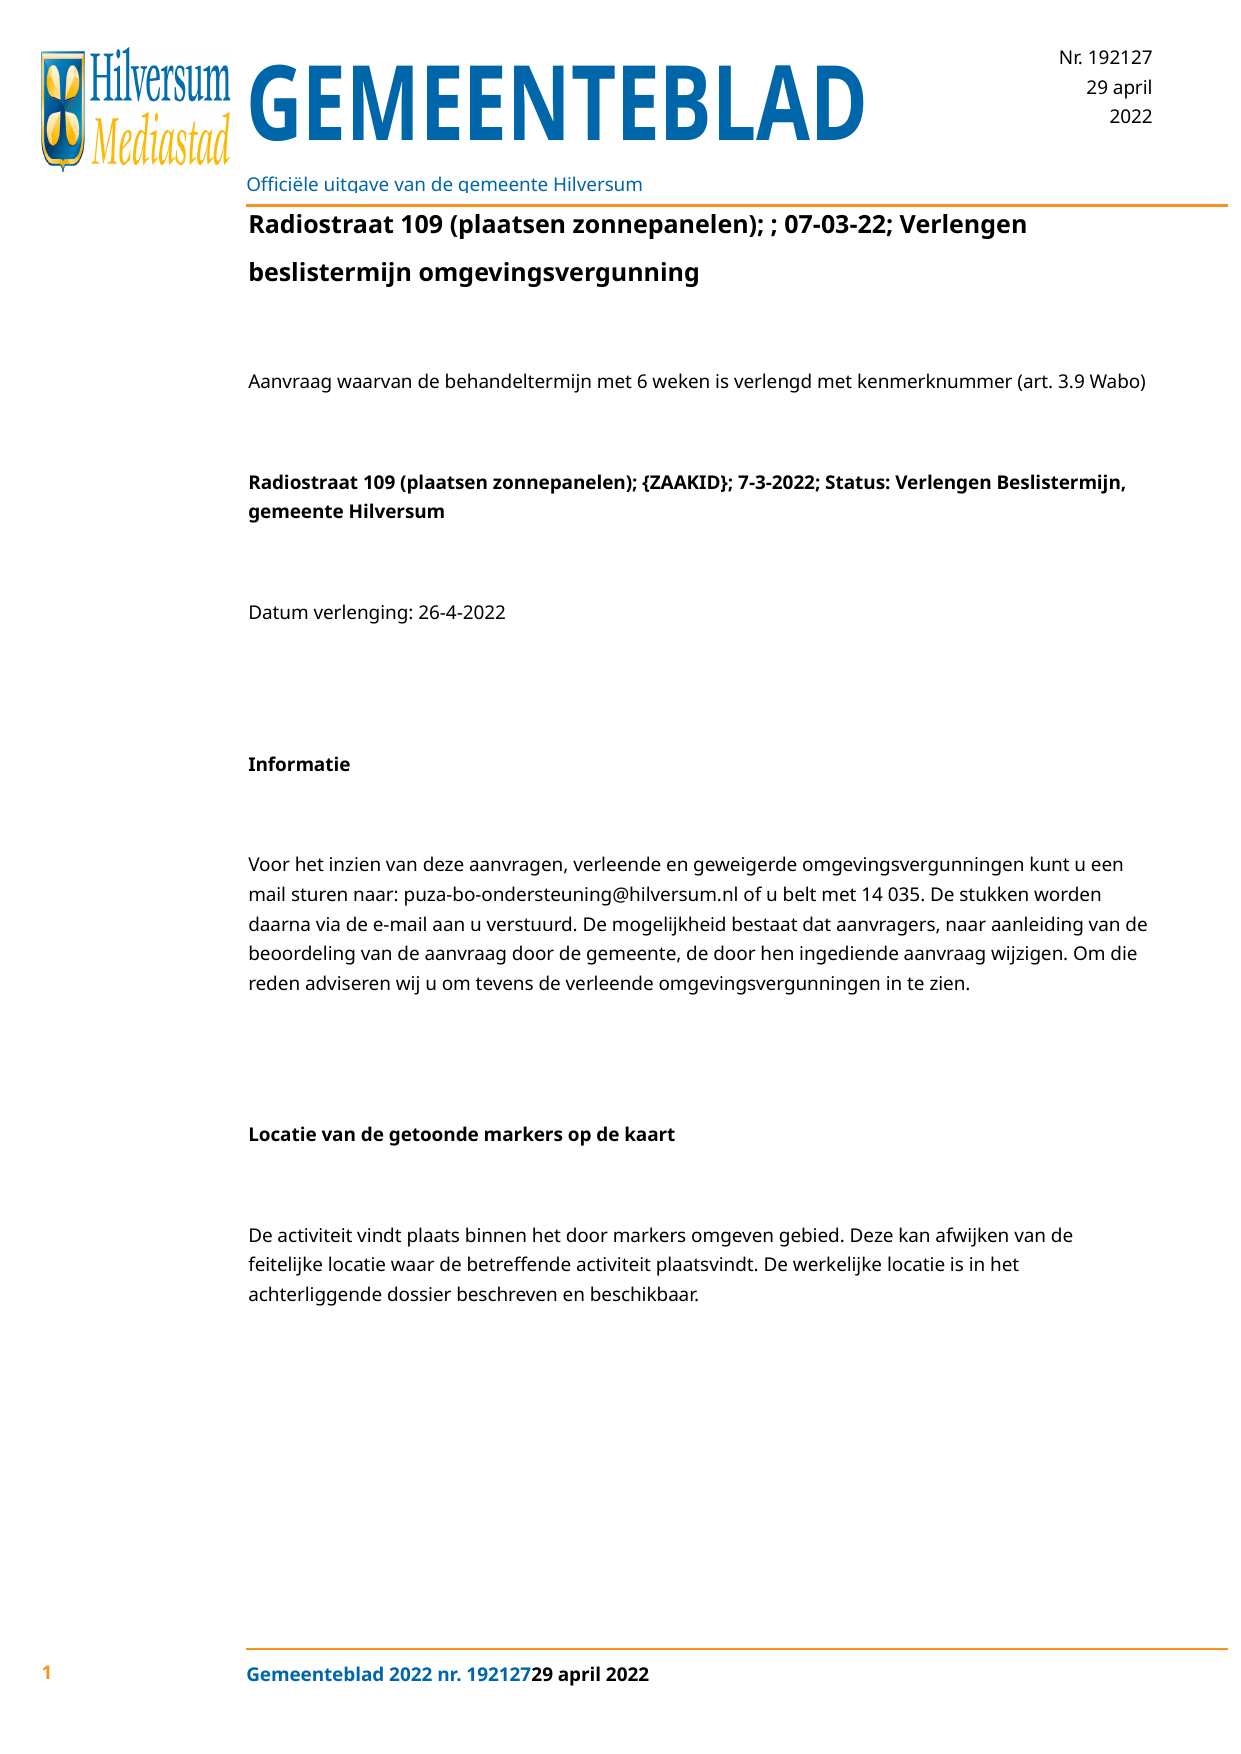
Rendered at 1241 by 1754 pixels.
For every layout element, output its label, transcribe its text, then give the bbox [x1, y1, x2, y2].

text Voor het inzien van deze aanvragen, verleende en geweigerde omgevingsvergunningen kunt u een mail sturen naar: puza-bo-ondersteuning@hilversum.nl of u belt met 14 035. De stukken worden daarna via de e-mail aan u verstuurd. De mogelijkheid bestaat dat aanvragers, naar aanleiding van de beoordeling van de aanvraag door de gemeente, de door hen ingediende aanvraag wijzigen. Om die reden adviseren wij u om tevens de verleende omgevingsvergunningen in te zien. [248, 852, 1152, 996]
text Datum verlenging: 26-4-2022 [248, 599, 1152, 625]
text De activiteit vindt plaats binnen het door markers omgeven gebied. Deze kan afwijken van de feitelijke locatie waar de betreffende activiteit plaatsvindt. De werkelijke locatie is in het achterliggende dossier beschreven en beschikbaar. [248, 1222, 1152, 1307]
text Radiostraat 109 (plaatsen zonnepanelen); ; 07-03-22; Verlengen beslistermijn omgevingsvergunning [248, 207, 1152, 288]
text Locatie van de getoonde markers op de kaart [248, 1121, 1152, 1147]
picture [41, 47, 231, 172]
text Aanvraag waarvan de behandeltermijn met 6 weken is verlengd met kenmerknummer (art. 3.9 Wabo) [248, 368, 1152, 394]
text Radiostraat 109 (plaatsen zonnepanelen); {ZAAKID}; 7-3-2022; Status: Verlengen Beslistermijn, gemeente Hilversum [248, 469, 1152, 524]
text Informatie [248, 751, 1152, 777]
